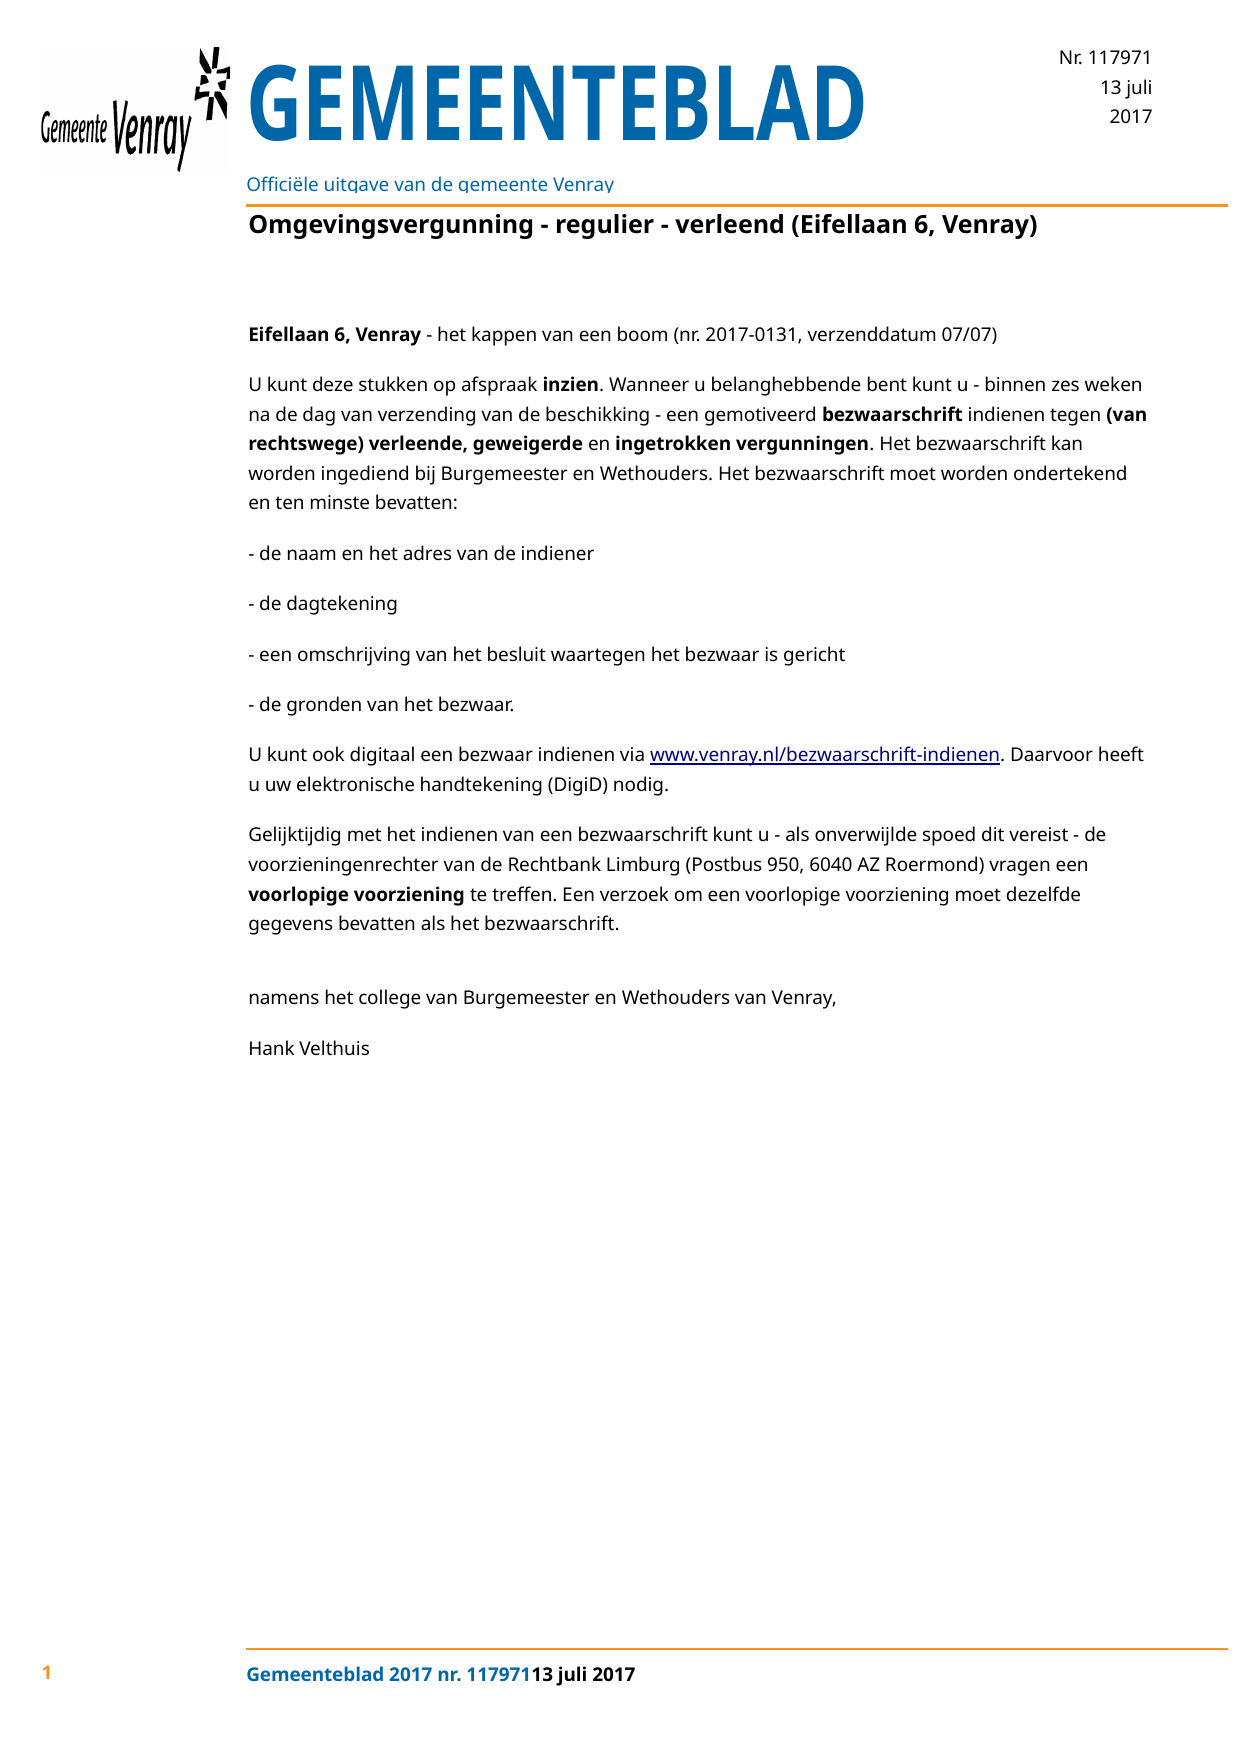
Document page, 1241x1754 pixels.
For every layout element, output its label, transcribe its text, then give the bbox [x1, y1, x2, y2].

text - de dagtekening [248, 590, 1152, 616]
text U kunt deze stukken op afspraak inzien. Wanneer u belanghebbende bent kunt u - binnen zes weken na de dag van verzending van de beschikking - een gemotiveerd bezwaarschrift indienen tegen (van rechtswege) verleende, geweigerde en ingetrokken vergunningen. Het bezwaarschrift kan worden ingediend bij Burgemeester en Wethouders. Het bezwaarschrift moet worden ondertekend en ten minste bevatten: [248, 371, 1152, 515]
text - een omschrijving van het besluit waartegen het bezwaar is gericht [248, 641, 1152, 666]
text U kunt ook digitaal een bezwaar indienen via www.venray.nl/bezwaarschrift-indienen. Daarvoor heeft u uw elektronische handtekening (DigiD) nodig. [248, 742, 1152, 797]
text Omgevingsvergunning - regulier - verleend (Eifellaan 6, Venray) [248, 207, 1152, 241]
picture [41, 47, 231, 172]
text namens het college van Burgemeester en Wethouders van Venray, [248, 984, 1152, 1009]
text Gelijktijdig met het indienen van een bezwaarschrift kunt u - als onverwijlde spoed dit vereist - de voorzieningenrechter van de Rechtbank Limburg (Postbus 950, 6040 AZ Roermond) vragen een voorlopige voorziening te treffen. Een verzoek om een voorlopige voorziening moet dezelfde gegevens bevatten als het bezwaarschrift. [248, 822, 1152, 936]
text Hank Velthuis [248, 1035, 1152, 1061]
text - de gronden van het bezwaar. [248, 691, 1152, 717]
text - de naam en het adres van de indiener [248, 540, 1152, 566]
text Eifellaan 6, Venray - het kappen van een boom (nr. 2017-0131, verzenddatum 07/07) [248, 321, 1152, 346]
